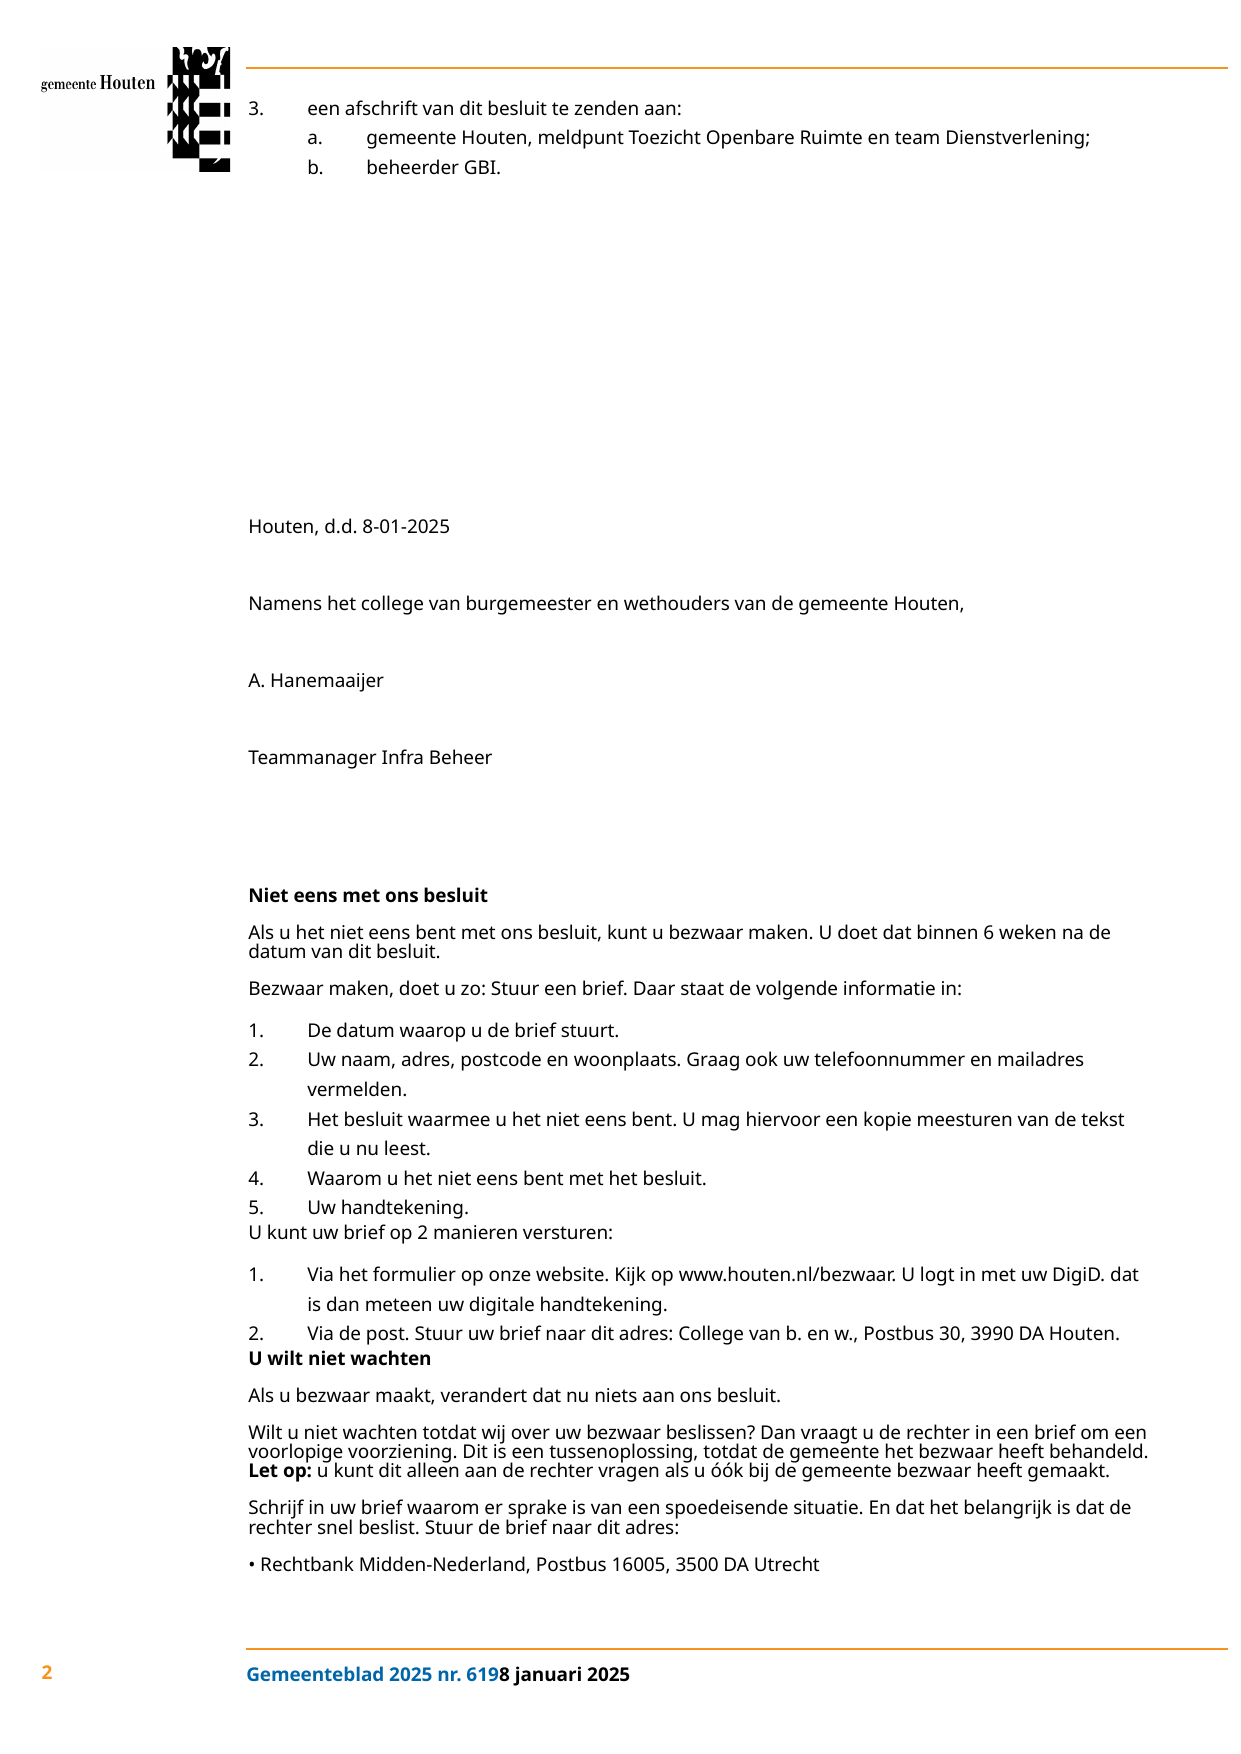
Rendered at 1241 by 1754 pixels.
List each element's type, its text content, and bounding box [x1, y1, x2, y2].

list Uw naam, adres, postcode en woonplaats. Graag ook uw telefoonnummer en mailadres vermelden. [248, 1047, 1152, 1102]
text A. Hanemaaijer [248, 667, 1152, 693]
list Waarom u het niet eens bent met het besluit. [248, 1165, 1152, 1191]
list Het besluit waarmee u het niet eens bent. U mag hiervoor een kopie meesturen van de tekst die u nu leest. [248, 1106, 1152, 1161]
picture [41, 47, 231, 172]
text U wilt niet wachten [248, 1350, 1152, 1369]
text U kunt uw brief op 2 manieren versturen: [248, 1224, 1152, 1243]
list De datum waarop u de brief stuurt. [248, 1017, 1152, 1043]
text Als u het niet eens bent met ons besluit, kunt u bezwaar maken. U doet dat binnen 6 weken na de datum van dit besluit. [248, 924, 1152, 962]
text Wilt u niet wachten totdat wij over uw bezwaar beslissen? Dan vraagt u de rechter in een brief om een voorlopige voorziening. Dit is een tussenoplossing, totdat de gemeente het bezwaar heeft behandeld. Let op: u kunt dit alleen aan de rechter vragen als u óók bij de gemeente bezwaar heeft gemaakt. [248, 1424, 1152, 1482]
list Uw handtekening. [248, 1194, 1152, 1220]
list gemeente Houten, meldpunt Toezicht Openbare Ruimte en team Dienstverlening; [307, 124, 1152, 150]
text Bezwaar maken, doet u zo: Stuur een brief. Daar staat de volgende informatie in: [248, 980, 1152, 999]
list een afschrift van dit besluit te zenden aan: [248, 95, 1152, 121]
text • Rechtbank Midden-Nederland, Postbus 16005, 3500 DA Utrecht [248, 1556, 1152, 1575]
text Teammanager Infra Beheer [248, 744, 1152, 770]
list Via het formulier op onze website. Kijk op www.houten.nl/bezwaar. U logt in met uw DigiD. dat is dan meteen uw digitale handtekening. [248, 1261, 1152, 1316]
text Als u bezwaar maakt, verandert dat nu niets aan ons besluit. [248, 1387, 1152, 1406]
text Houten, d.d. 8-01-2025 [248, 513, 1152, 539]
text Niet eens met ons besluit [248, 887, 1152, 906]
text Namens het college van burgemeester en wethouders van de gemeente Houten, [248, 590, 1152, 616]
list beheerder GBI. [307, 154, 1152, 180]
text Schrijf in uw brief waarom er sprake is van een spoedeisende situatie. En dat het belangrijk is dat de rechter snel beslist. Stuur de brief naar dit adres: [248, 1499, 1152, 1538]
list Via de post. Stuur uw brief naar dit adres: College van b. en w., Postbus 30, 3990 DA Houten. [248, 1320, 1152, 1346]
